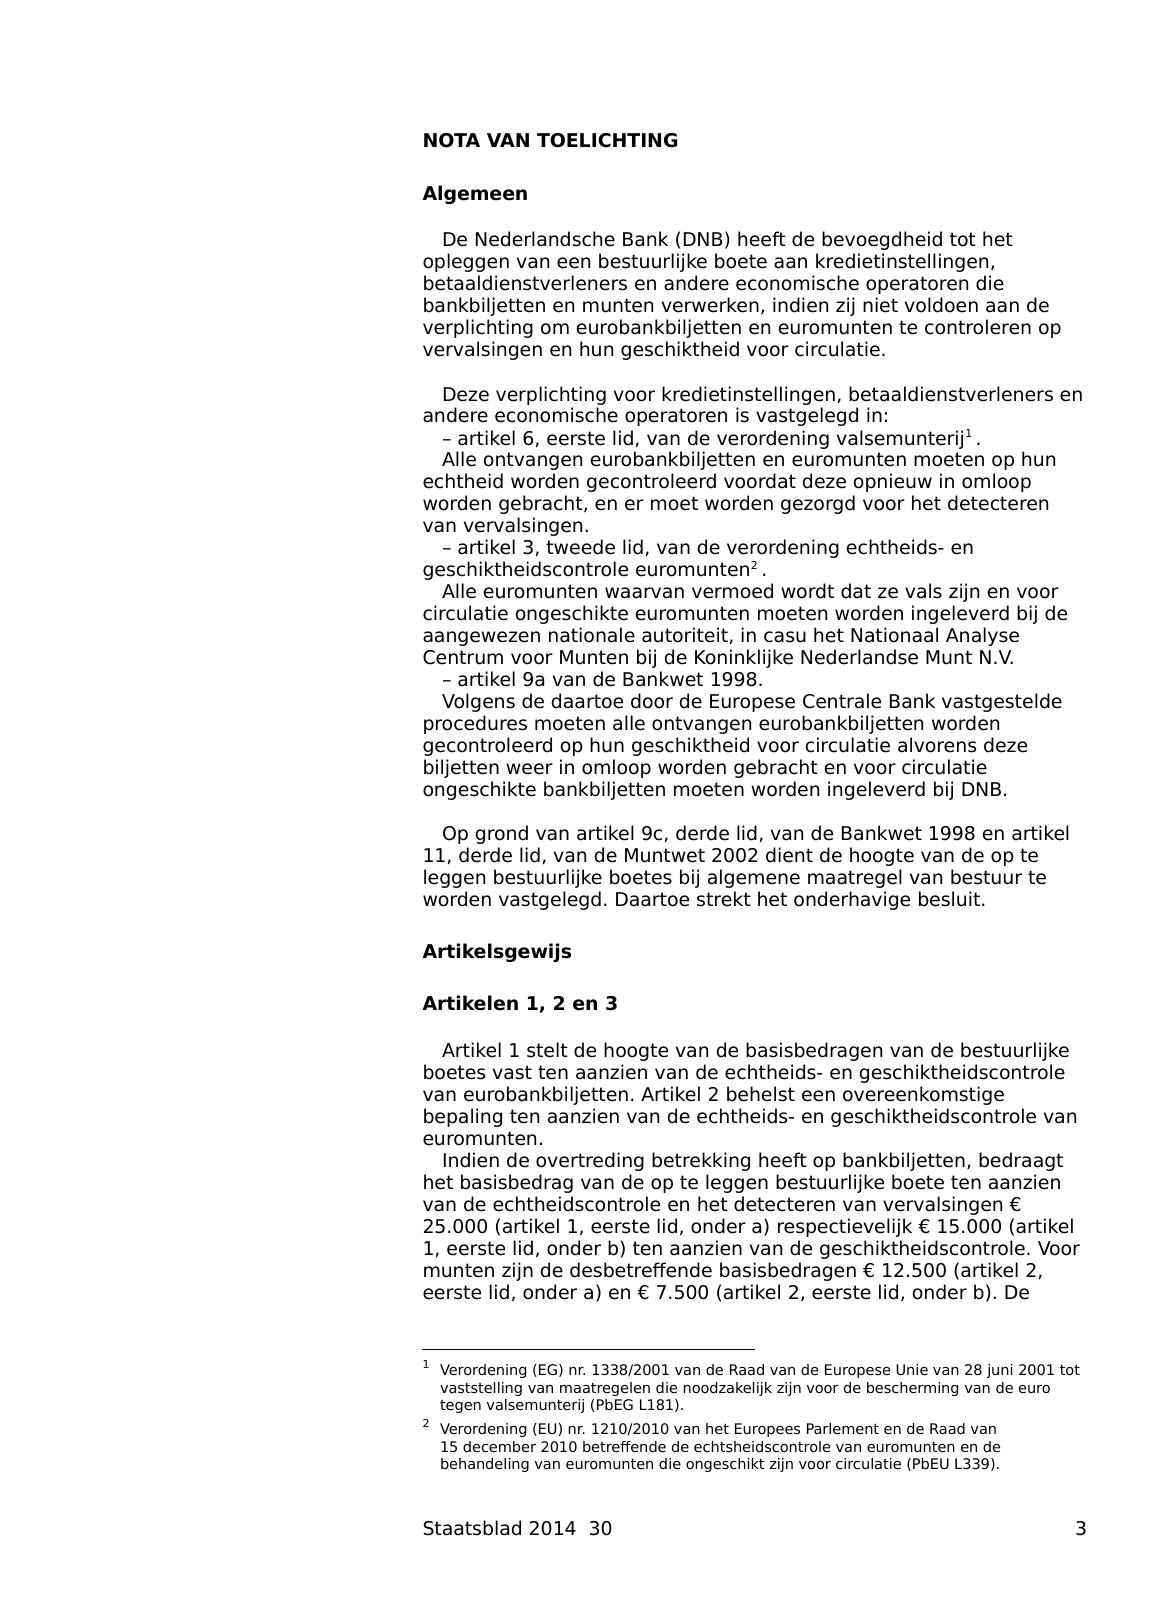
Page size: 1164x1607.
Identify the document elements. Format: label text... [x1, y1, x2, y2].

text Alle ontvangen eurobankbiljetten en euromunten moeten op hun echtheid worden gecontroleerd voordat deze opnieuw in omloop worden gebracht, en er moet worden gezorgd voor het detecteren van vervalsingen. [422, 449, 1087, 537]
text De Nederlandsche Bank (DNB) heeft de bevoegdheid tot het opleggen van een bestuurlijke boete aan kredietinstellingen, betaaldienstverleners en andere economische operatoren die bankbiljetten en munten verwerken, indien zij niet voldoen aan de verplichting om eurobankbiljetten en euromunten te controleren op vervalsingen en hun geschiktheid voor circulatie. [422, 229, 1087, 361]
text Op grond van artikel 9c, derde lid, van de Bankwet 1998 en artikel 11, derde lid, van de Muntwet 2002 dient de hoogte van de op te leggen bestuurlijke boetes bij algemene maatregel van bestuur te worden vastgelegd. Daartoe strekt het onderhavige besluit. [422, 823, 1087, 911]
text Deze verplichting voor kredietinstellingen, betaaldienstverleners en andere economische operatoren is vastgelegd in: [422, 383, 1087, 427]
subtitle Artikelen 1, 2 en 3 [422, 993, 1087, 1015]
text Artikel 1 stelt de hoogte van de basisbedragen van de bestuurlijke boetes vast ten aanzien van de echtheids- en geschiktheidscontrole van eurobankbiljetten. Artikel 2 behelst een overeenkomstige bepaling ten aanzien van de echtheids- en geschiktheidscontrole van euromunten. [422, 1040, 1087, 1150]
text Verordening (EG) nr. 1338/2001 van de Raad van de Europese Unie van 28 juni 2001 tot vaststelling van maatregelen die noodzakelijk zijn voor de bescherming van de euro tegen valsemunterij (PbEG L181). [422, 1358, 1087, 1414]
subtitle Artikelsgewijs [422, 941, 1087, 963]
text – artikel 3, tweede lid, van de verordening echtheids- en geschiktheidscontrole euromunten. [422, 537, 1087, 581]
text Alle euromunten waarvan vermoed wordt dat ze vals zijn en voor circulatie ongeschikte euromunten moeten worden ingeleverd bij de aangewezen nationale autoriteit, in casu het Nationaal Analyse Centrum voor Munten bij de Koninklijke Nederlandse Munt N.V. [422, 581, 1087, 669]
text Verordening (EU) nr. 1210/2010 van het Europees Parlement en de Raad van 15 december 2010 betreffende de echtsheidscontrole van euromunten en de behandeling van euromunten die ongeschikt zijn voor circulatie (PbEU L339). [422, 1417, 1087, 1473]
subtitle NOTA VAN TOELICHTING [422, 130, 1087, 152]
text – artikel 9a van de Bankwet 1998. [422, 669, 1087, 691]
subtitle Algemeen [422, 182, 1087, 204]
text Volgens de daartoe door de Europese Centrale Bank vastgestelde procedures moeten alle ontvangen eurobankbiljetten worden gecontroleerd op hun geschiktheid voor circulatie alvorens deze biljetten weer in omloop worden gebracht en voor circulatie ongeschikte bankbiljetten moeten worden ingeleverd bij DNB. [422, 691, 1087, 801]
text Indien de overtreding betrekking heeft op bankbiljetten, bedraagt het basisbedrag van de op te leggen bestuurlijke boete ten aanzien van de echtheidscontrole en het detecteren van vervalsingen € 25.000 (artikel 1, eerste lid, onder a) respectievelijk € 15.000 (artikel 1, eerste lid, onder b) ten aanzien van de geschiktheidscontrole. Voor munten zijn de desbetreffende basisbedragen € 12.500 (artikel 2, eerste lid, onder a) en € 7.500 (artikel 2, eerste lid, onder b). De [422, 1150, 1087, 1304]
text – artikel 6, eerste lid, van de verordening valsemunterij. [422, 427, 1087, 449]
